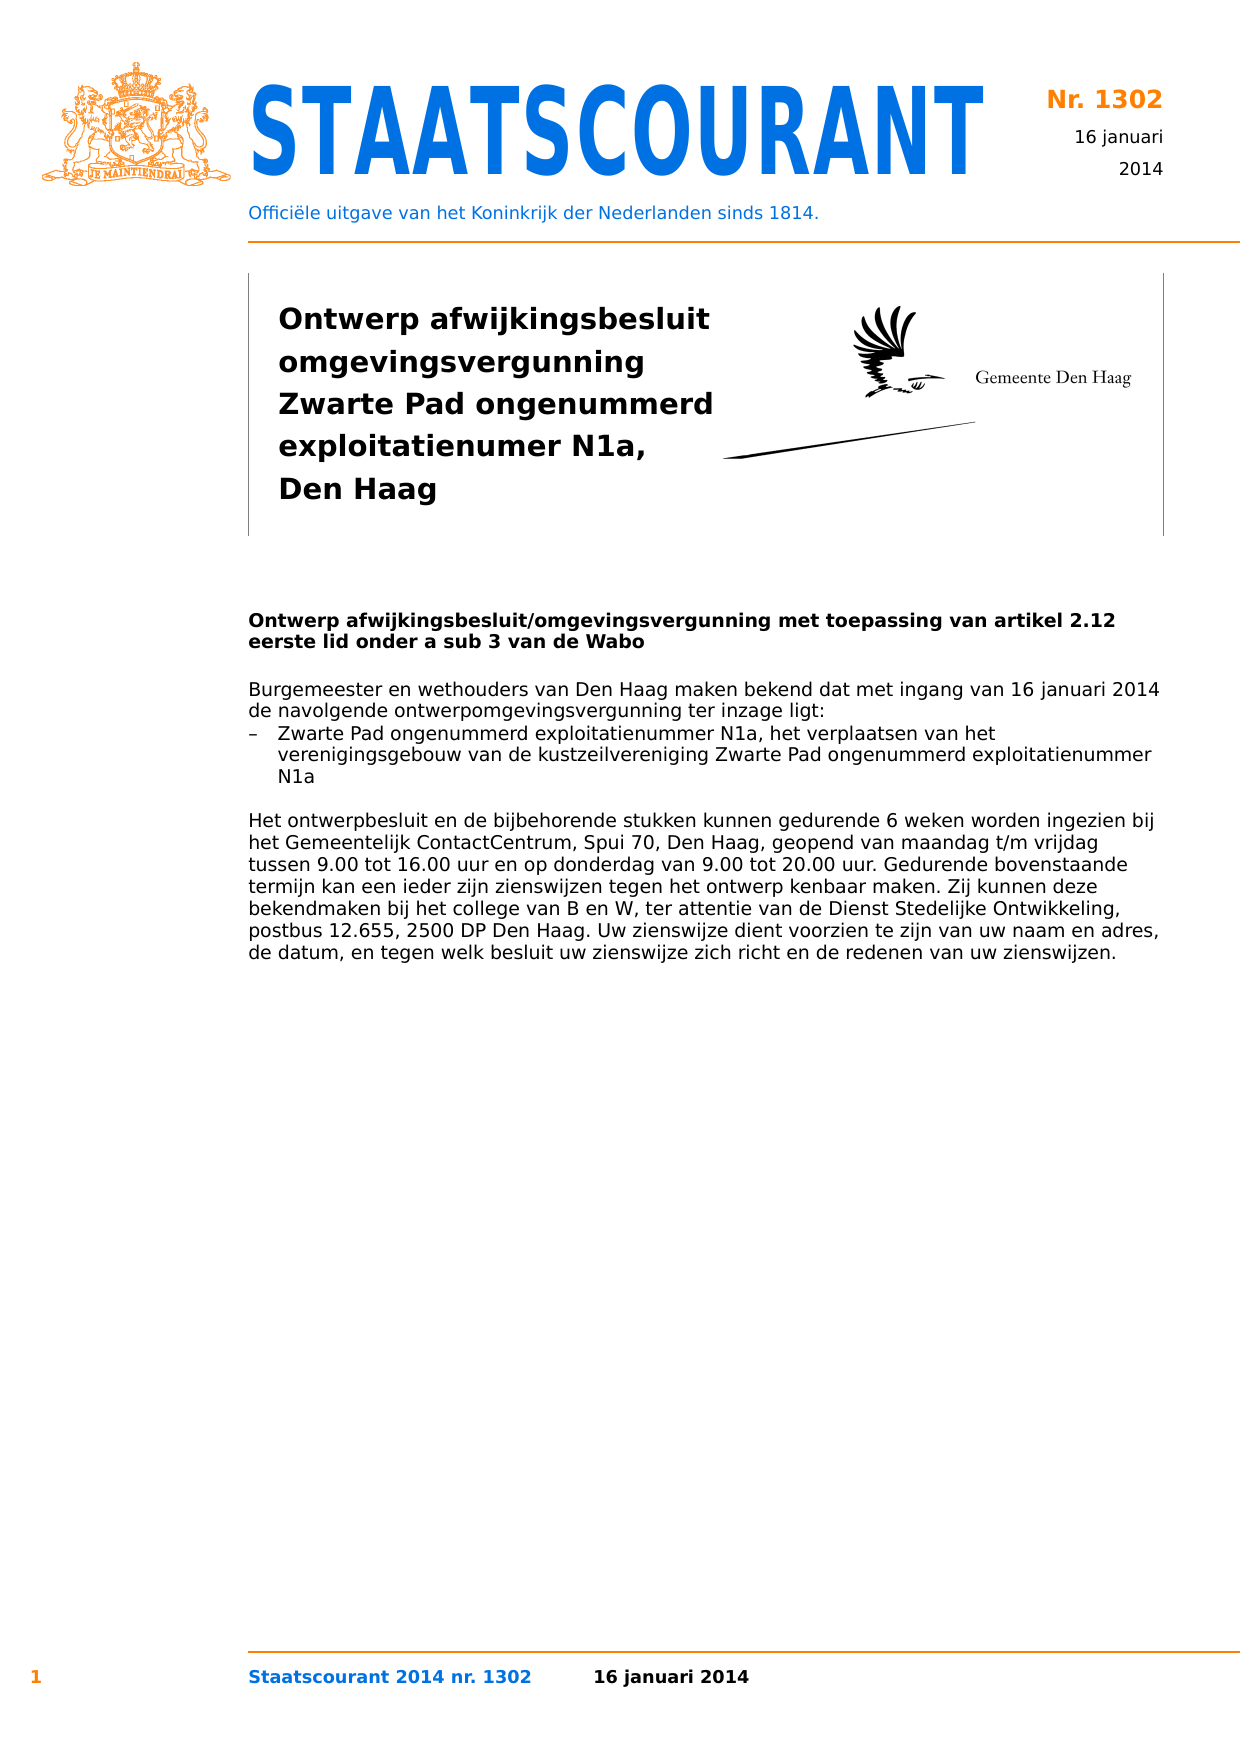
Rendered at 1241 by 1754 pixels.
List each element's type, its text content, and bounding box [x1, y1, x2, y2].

table_cell 16 januari [998, 121, 1240, 153]
table_header Nr. 1302 [998, 62, 1240, 121]
subtitle Ontwerp afwijkingsbesluit omgevingsvergunning Zwarte Pad ongenummerd exploitatienumer N1a, Den Haag [249, 273, 1163, 536]
picture [720, 302, 1134, 462]
table_header STAATSCOURANT [248, 62, 998, 203]
text Burgemeester en wethouders van Den Haag maken bekend dat met ingang van 16 januari 2014 de navolgende ontwerpomgevingsvergunning ter inzage ligt: [248, 678, 1163, 722]
table_cell Officiële uitgave van het Koninkrijk der Nederlanden sinds 1814. [248, 203, 1240, 241]
table_header [25, 62, 248, 241]
picture [41, 62, 231, 186]
text Het ontwerpbesluit en de bijbehorende stukken kunnen gedurende 6 weken worden ingezien bij het Gemeentelijk ContactCentrum, Spui 70, Den Haag, geopend van maandag t/m vrijdag tussen 9.00 tot 16.00 uur en op donderdag van 9.00 tot 20.00 uur. Gedurende bovenstaande termijn kan een ieder zijn zienswijzen tegen het ontwerp kenbaar maken. Zij kunnen deze bekendmaken bij het college van B en W, ter attentie van de Dienst Stedelijke Ontwikkeling, postbus 12.655, 2500 DP Den Haag. Uw zienswijze dient voorzien te zijn van uw naam en adres, de datum, en tegen welk besluit uw zienswijze zich richt en de redenen van uw zienswijzen. [248, 810, 1163, 964]
subtitle Ontwerp afwijkingsbesluit/omgevingsvergunning met toepassing van artikel 2.12 eerste lid onder a sub 3 van de Wabo [248, 609, 1163, 653]
table_cell 2014 [998, 153, 1240, 203]
text – Zwarte Pad ongenummerd exploitatienummer N1a, het verplaatsen van het verenigingsgebouw van de kustzeilvereniging Zwarte Pad ongenummerd exploitatienummer N1a [248, 722, 1163, 788]
